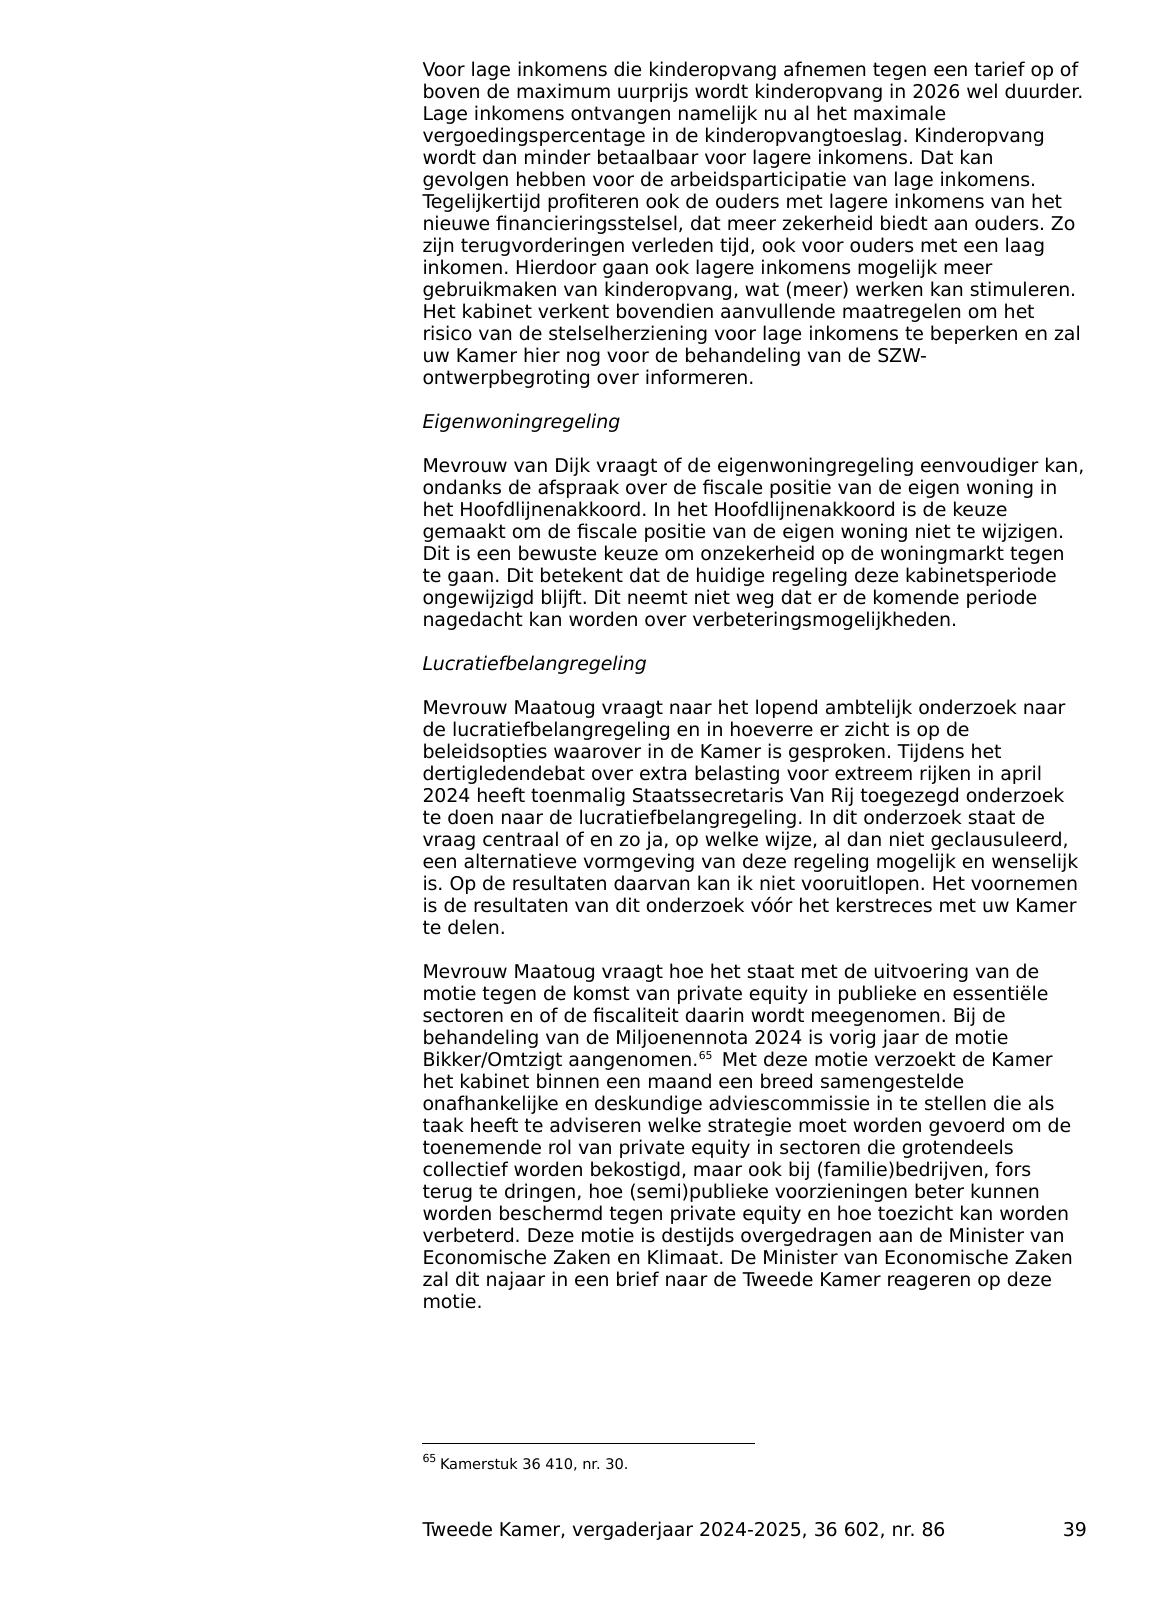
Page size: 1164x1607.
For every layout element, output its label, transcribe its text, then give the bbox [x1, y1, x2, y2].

text Mevrouw Maatoug vraagt hoe het staat met de uitvoering van de motie tegen de komst van private equity in publieke en essentiële sectoren en of de fiscaliteit daarin wordt meegenomen. Bij de behandeling van de Miljoenennota 2024 is vorig jaar de motie Bikker/Omtzigt aangenomen. Met deze motie verzoekt de Kamer het kabinet binnen een maand een breed samengestelde onafhankelijke en deskundige adviescommissie in te stellen die als taak heeft te adviseren welke strategie moet worden gevoerd om de toenemende rol van private equity in sectoren die grotendeels collectief worden bekostigd, maar ook bij (familie)bedrijven, fors terug te dringen, hoe (semi)publieke voorzieningen beter kunnen worden beschermd tegen private equity en hoe toezicht kan worden verbeterd. Deze motie is destijds overgedragen aan de Minister van Economische Zaken en Klimaat. De Minister van Economische Zaken zal dit najaar in een brief naar de Tweede Kamer reageren op deze motie. [422, 961, 1087, 1313]
text Mevrouw Maatoug vraagt naar het lopend ambtelijk onderzoek naar de lucratiefbelangregeling en in hoeverre er zicht is op de beleidsopties waarover in de Kamer is gesproken. Tijdens het dertigledendebat over extra belasting voor extreem rijken in april 2024 heeft toenmalig Staatssecretaris Van Rij toegezegd onderzoek te doen naar de lucratiefbelangregeling. In dit onderzoek staat de vraag centraal of en zo ja, op welke wijze, al dan niet geclausuleerd, een alternatieve vormgeving van deze regeling mogelijk en wenselijk is. Op de resultaten daarvan kan ik niet vooruitlopen. Het voornemen is de resultaten van dit onderzoek vóór het kerstreces met uw Kamer te delen. [422, 697, 1087, 939]
text Kamerstuk 36 410, nr. 30. [422, 1452, 1087, 1474]
text Mevrouw van Dijk vraagt of de eigenwoningregeling eenvoudiger kan, ondanks de afspraak over de fiscale positie van de eigen woning in het Hoofdlijnenakkoord. In het Hoofdlijnenakkoord is de keuze gemaakt om de fiscale positie van de eigen woning niet te wijzigen. Dit is een bewuste keuze om onzekerheid op de woningmarkt tegen te gaan. Dit betekent dat de huidige regeling deze kabinetsperiode ongewijzigd blijft. Dit neemt niet weg dat er de komende periode nagedacht kan worden over verbeteringsmogelijkheden. [422, 455, 1087, 631]
text Voor lage inkomens die kinderopvang afnemen tegen een tarief op of boven de maximum uurprijs wordt kinderopvang in 2026 wel duurder. Lage inkomens ontvangen namelijk nu al het maximale vergoedingspercentage in de kinderopvangtoeslag. Kinderopvang wordt dan minder betaalbaar voor lagere inkomens. Dat kan gevolgen hebben voor de arbeidsparticipatie van lage inkomens. Tegelijkertijd profiteren ook de ouders met lagere inkomens van het nieuwe financieringsstelsel, dat meer zekerheid biedt aan ouders. Zo zijn terugvorderingen verleden tijd, ook voor ouders met een laag inkomen. Hierdoor gaan ook lagere inkomens mogelijk meer gebruikmaken van kinderopvang, wat (meer) werken kan stimuleren. Het kabinet verkent bovendien aanvullende maatregelen om het risico van de stelselherziening voor lage inkomens te beperken en zal uw Kamer hier nog voor de behandeling van de SZW-ontwerpbegroting over informeren. [422, 59, 1087, 389]
subtitle Lucratiefbelangregeling [422, 653, 1087, 675]
subtitle Eigenwoningregeling [422, 411, 1087, 433]
